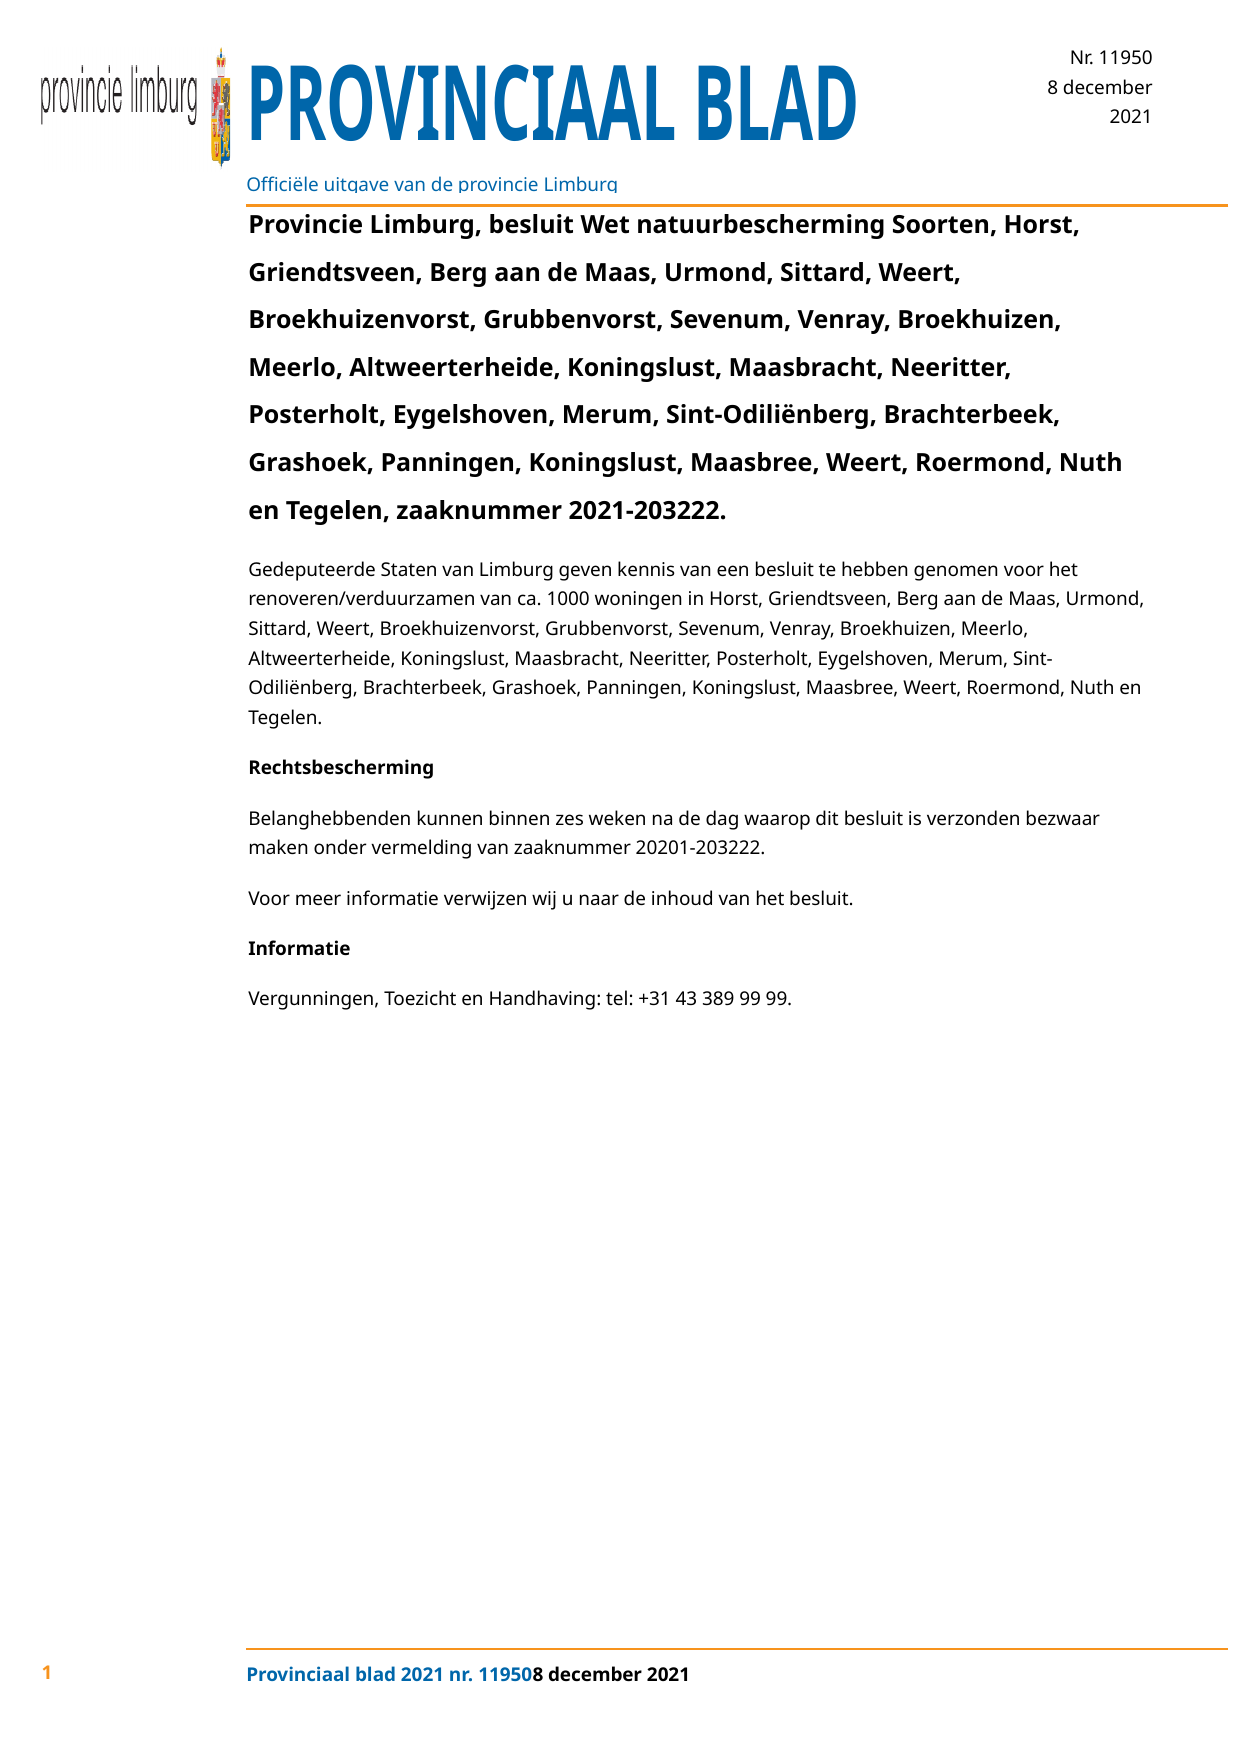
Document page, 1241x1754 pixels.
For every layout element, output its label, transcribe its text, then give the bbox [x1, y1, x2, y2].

text Informatie [248, 935, 1152, 961]
text Provincie Limburg, besluit Wet natuurbescherming Soorten, Horst, Griendtsveen, Berg aan de Maas, Urmond, Sittard, Weert, Broekhuizenvorst, Grubbenvorst, Sevenum, Venray, Broekhuizen, Meerlo, Altweerterheide, Koningslust, Maasbracht, Neeritter, Posterholt, Eygelshoven, Merum, Sint-Odiliënberg, Brachterbeek, Grashoek, Panningen, Koningslust, Maasbree, Weert, Roermond, Nuth en Tegelen, zaaknummer 2021-203222. [248, 207, 1152, 526]
text Vergunningen, Toezicht en Handhaving: tel: +31 43 389 99 99. [248, 986, 1152, 1011]
picture [41, 47, 231, 172]
text Belanghebbenden kunnen binnen zes weken na de dag waarop dit besluit is verzonden bezwaar maken onder vermelding van zaaknummer 20201-203222. [248, 805, 1152, 860]
text Voor meer informatie verwijzen wij u naar de inhoud van het besluit. [248, 885, 1152, 910]
text Rechtsbescherming [248, 754, 1152, 780]
text Gedeputeerde Staten van Limburg geven kennis van een besluit te hebben genomen voor het renoveren/verduurzamen van ca. 1000 woningen in Horst, Griendtsveen, Berg aan de Maas, Urmond, Sittard, Weert, Broekhuizenvorst, Grubbenvorst, Sevenum, Venray, Broekhuizen, Meerlo, Altweerterheide, Koningslust, Maasbracht, Neeritter, Posterholt, Eygelshoven, Merum, Sint-Odiliënberg, Brachterbeek, Grashoek, Panningen, Koningslust, Maasbree, Weert, Roermond, Nuth en Tegelen. [248, 556, 1152, 729]
